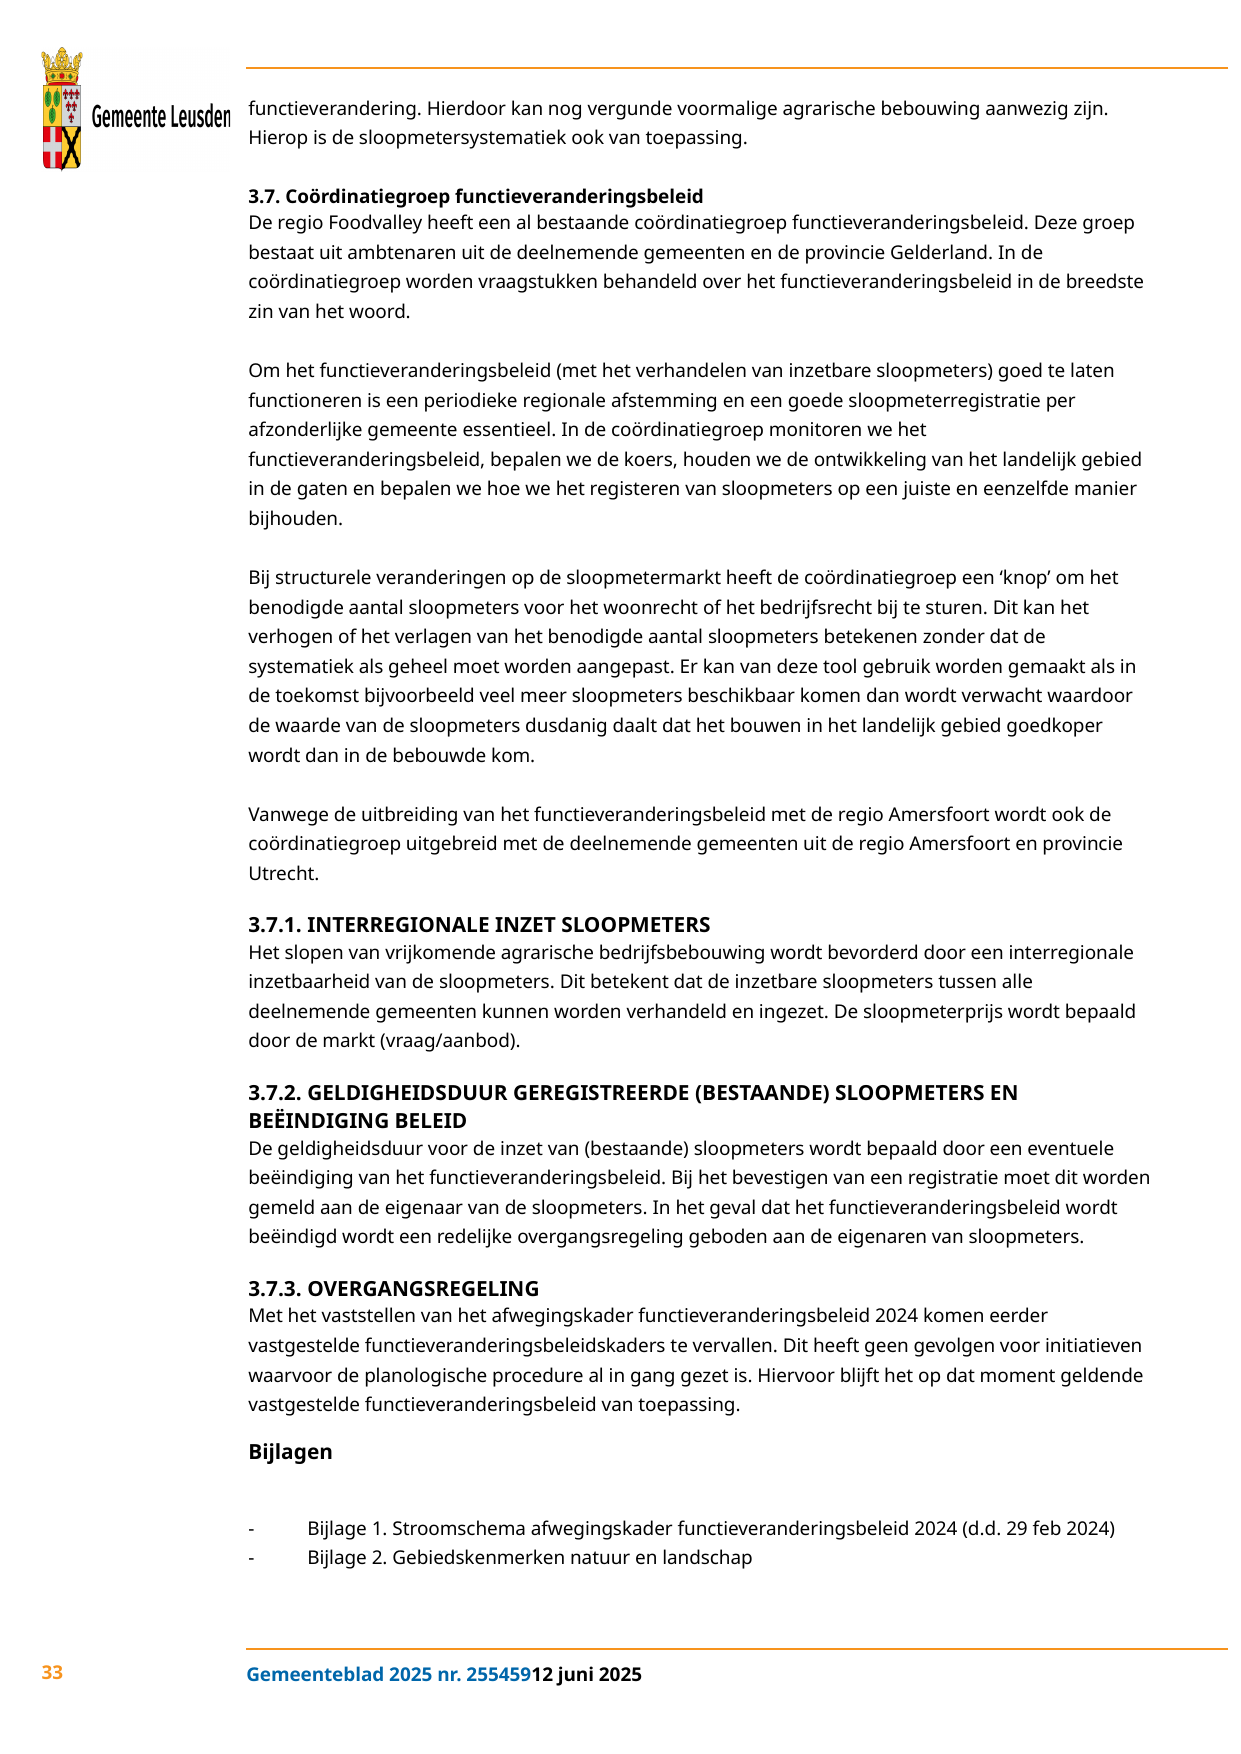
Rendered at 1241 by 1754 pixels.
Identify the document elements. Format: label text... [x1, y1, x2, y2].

list Bijlage 1. Stroomschema afwegingskader functieveranderingsbeleid 2024 (d.d. 29 feb 2024) [248, 1515, 1152, 1540]
text Vanwege de uitbreiding van het functieveranderingsbeleid met de regio Amersfoort wordt ook de coördinatiegroep uitgebreid met de deelnemende gemeenten uit de regio Amersfoort en provincie Utrecht. [248, 801, 1152, 886]
text 3.7.2. GELDIGHEIDSDUUR GEREGISTREERDE (BESTAANDE) SLOOPMETERS EN BEËINDIGING BELEID [248, 1078, 1152, 1135]
text Bijlagen [248, 1437, 1152, 1465]
text Met het vaststellen van het afwegingskader functieveranderingsbeleid 2024 komen eerder vastgestelde functieveranderingsbeleidskaders te vervallen. Dit heeft geen gevolgen voor initiatieven waarvoor de planologische procedure al in gang gezet is. Hiervoor blijft het op dat moment geldende vastgestelde functieveranderingsbeleid van toepassing. [248, 1303, 1152, 1417]
list Bijlage 2. Gebiedskenmerken natuur en landschap [248, 1544, 1152, 1570]
picture [41, 47, 231, 172]
text De regio Foodvalley heeft een al bestaande coördinatiegroep functieveranderingsbeleid. Deze groep bestaat uit ambtenaren uit de deelnemende gemeenten en de provincie Gelderland. In de coördinatiegroep worden vraagstukken behandeld over het functieveranderingsbeleid in de breedste zin van het woord. [248, 209, 1152, 324]
text Om het functieveranderingsbeleid (met het verhandelen van inzetbare sloopmeters) goed te laten functioneren is een periodieke regionale afstemming en een goede sloopmeterregistratie per afzonderlijke gemeente essentieel. In de coördinatiegroep monitoren we het functieveranderingsbeleid, bepalen we de koers, houden we de ontwikkeling van het landelijk gebied in de gaten en bepalen we hoe we het registeren van sloopmeters op een juiste en eenzelfde manier bijhouden. [248, 357, 1152, 531]
text Bij structurele veranderingen op de sloopmetermarkt heeft de coördinatiegroep een ‘knop’ om het benodigde aantal sloopmeters voor het woonrecht of het bedrijfsrecht bij te sturen. Dit kan het verhogen of het verlagen van het benodigde aantal sloopmeters betekenen zonder dat de systematiek als geheel moet worden aangepast. Er kan van deze tool gebruik worden gemaakt als in de toekomst bijvoorbeeld veel meer sloopmeters beschikbaar komen dan wordt verwacht waardoor de waarde van de sloopmeters dusdanig daalt dat het bouwen in het landelijk gebied goedkoper wordt dan in de bebouwde kom. [248, 564, 1152, 767]
text De geldigheidsduur voor de inzet van (bestaande) sloopmeters wordt bepaald door een eventuele beëindiging van het functieveranderingsbeleid. Bij het bevestigen van een registratie moet dit worden gemeld aan de eigenaar van de sloopmeters. In het geval dat het functieveranderingsbeleid wordt beëindigd wordt een redelijke overgangsregeling geboden aan de eigenaren van sloopmeters. [248, 1135, 1152, 1249]
text 3.7.3. OVERGANGSREGELING [248, 1274, 1152, 1303]
text 3.7.1. INTERREGIONALE INZET SLOOPMETERS [248, 911, 1152, 939]
text Het slopen van vrijkomende agrarische bedrijfsbebouwing wordt bevorderd door een interregionale inzetbaarheid van de sloopmeters. Dit betekent dat de inzetbare sloopmeters tussen alle deelnemende gemeenten kunnen worden verhandeld en ingezet. De sloopmeterprijs wordt bepaald door de markt (vraag/aanbod). [248, 939, 1152, 1053]
text 3.7. Coördinatiegroep functieveranderingsbeleid [248, 183, 1152, 209]
text functieverandering. Hierdoor kan nog vergunde voormalige agrarische bebouwing aanwezig zijn. Hierop is de sloopmetersystematiek ook van toepassing. [248, 95, 1152, 150]
